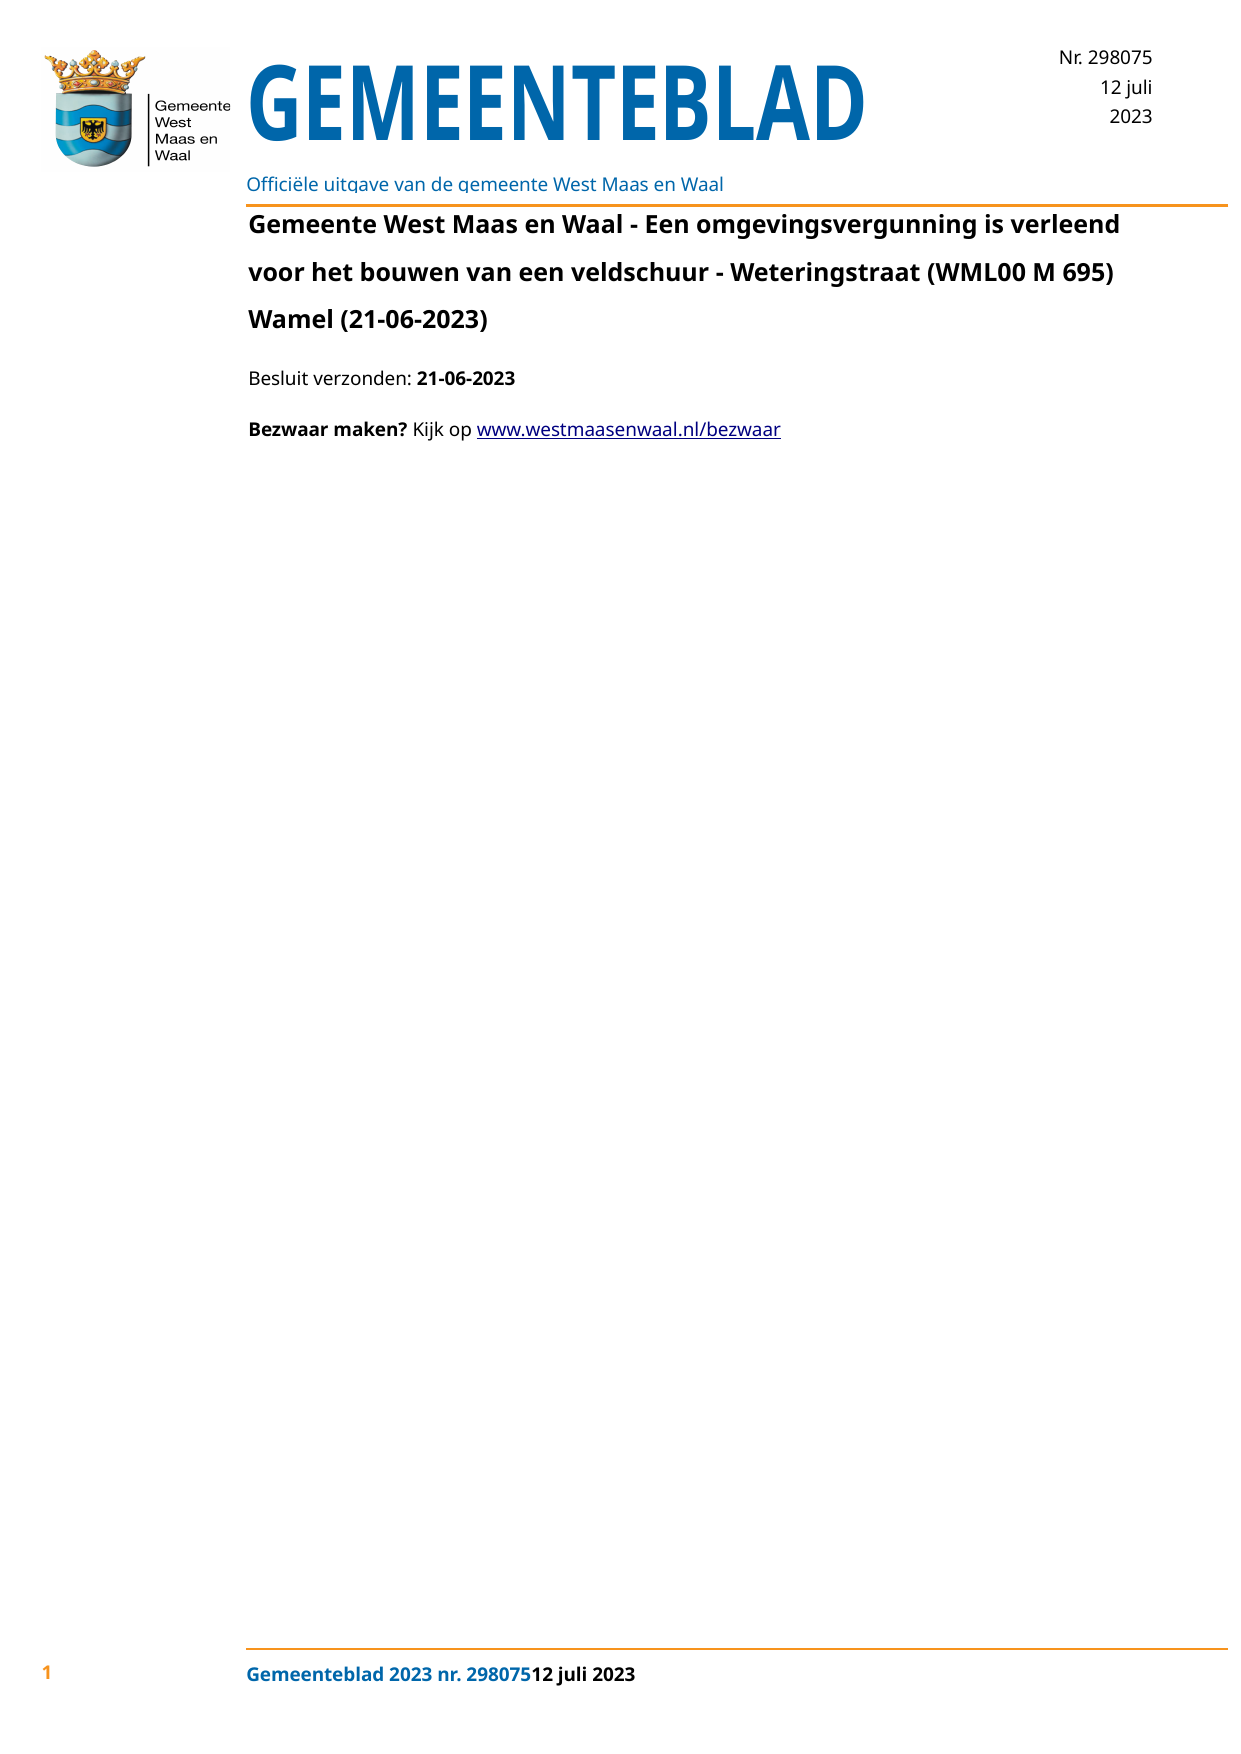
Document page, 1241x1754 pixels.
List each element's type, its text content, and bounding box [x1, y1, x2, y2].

text Gemeente West Maas en Waal - Een omgevingsvergunning is verleend voor het bouwen van een veldschuur - Weteringstraat (WML00 M 695) Wamel (21-06-2023) [248, 207, 1152, 336]
text Bezwaar maken? Kijk op www.westmaasenwaal.nl/bezwaar [248, 416, 1152, 442]
picture [41, 47, 231, 172]
text Besluit verzonden: 21-06-2023 [248, 366, 1152, 391]
